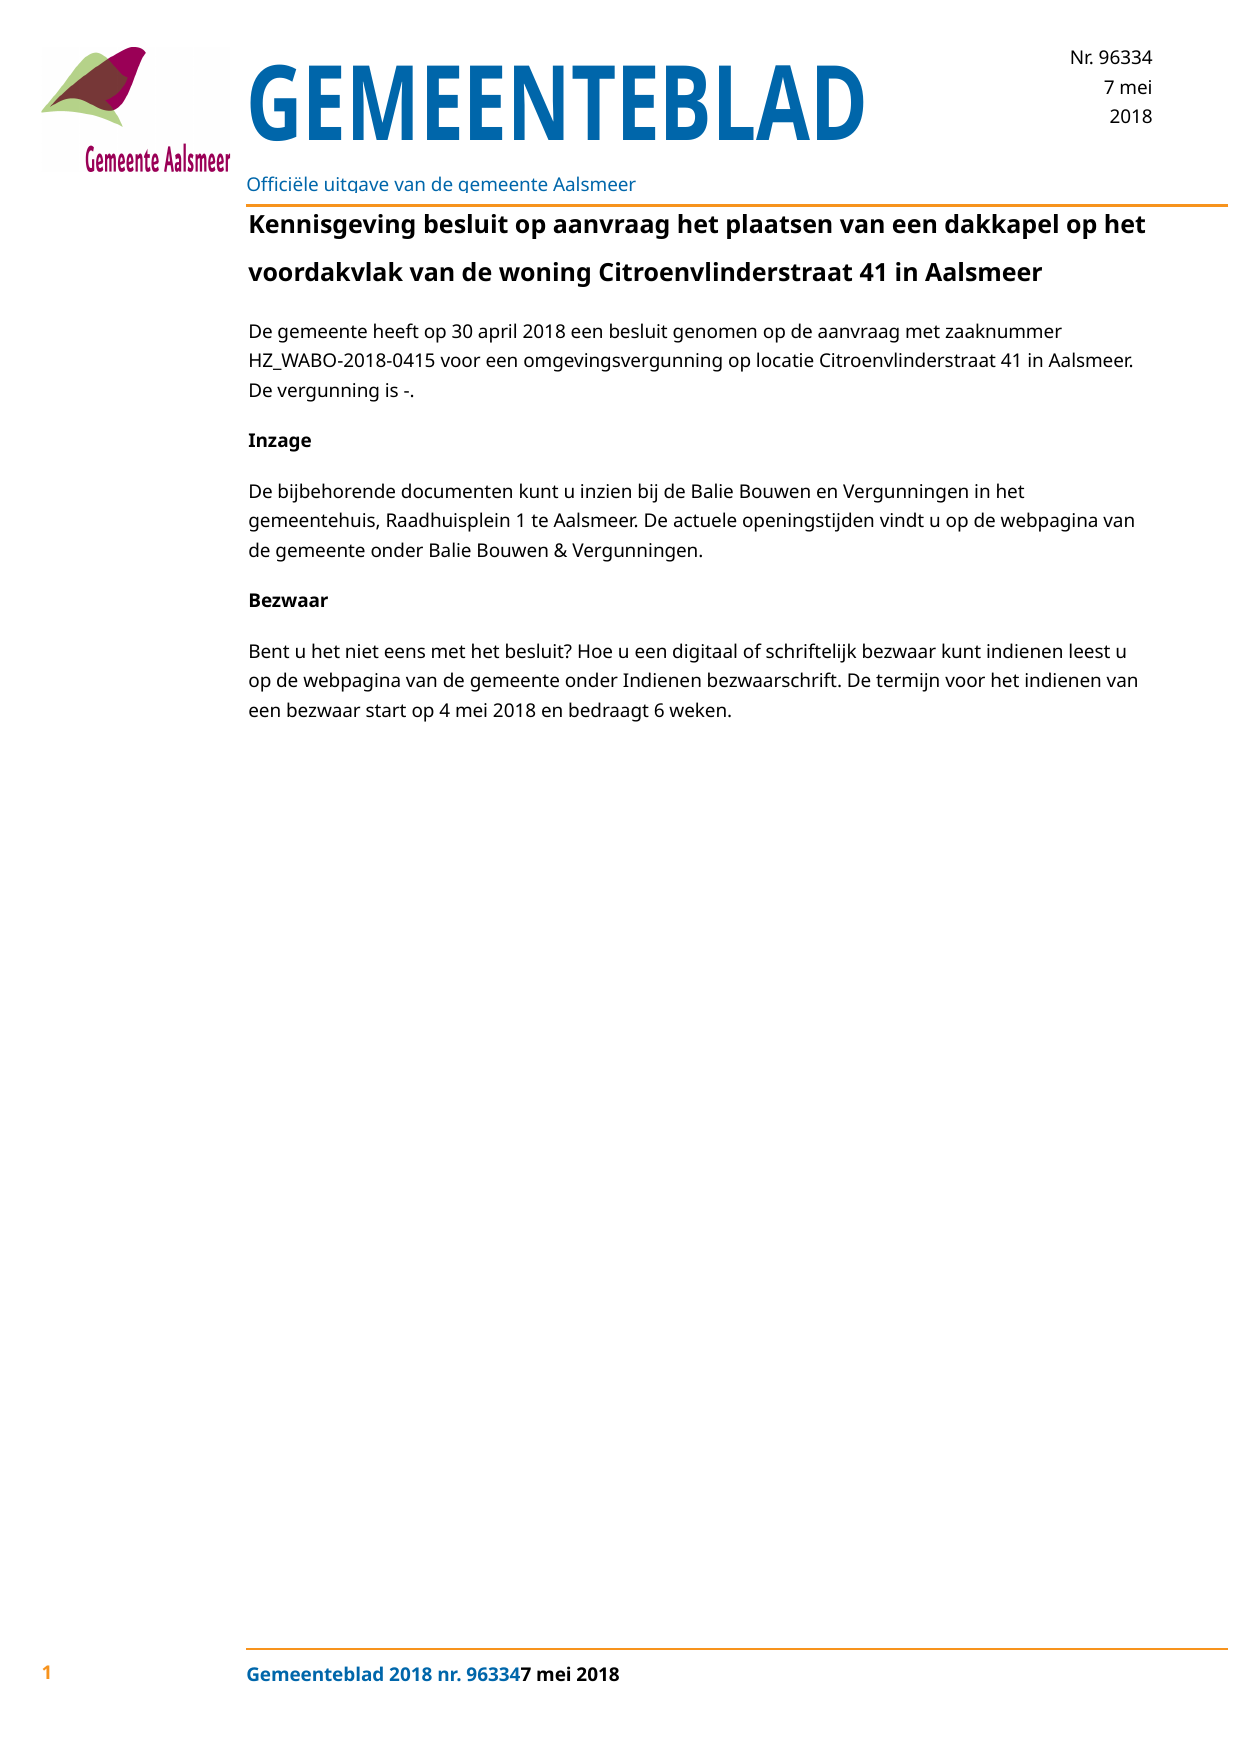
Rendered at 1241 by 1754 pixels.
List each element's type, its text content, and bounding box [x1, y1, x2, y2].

text Bent u het niet eens met het besluit? Hoe u een digitaal of schriftelijk bezwaar kunt indienen leest u op de webpagina van de gemeente onder Indienen bezwaarschrift. De termijn voor het indienen van een bezwaar start op 4 mei 2018 en bedraagt 6 weken. [248, 638, 1152, 723]
picture [41, 47, 231, 172]
text De gemeente heeft op 30 april 2018 een besluit genomen op de aanvraag met zaaknummer HZ_WABO-2018-0415 voor een omgevingsvergunning op locatie Citroenvlinderstraat 41 in Aalsmeer. De vergunning is -. [248, 318, 1152, 403]
text Inzage [248, 427, 1152, 453]
text Bezwaar [248, 587, 1152, 613]
text De bijbehorende documenten kunt u inzien bij de Balie Bouwen en Vergunningen in het gemeentehuis, Raadhuisplein 1 te Aalsmeer. De actuele openingstijden vindt u op de webpagina van de gemeente onder Balie Bouwen & Vergunningen. [248, 478, 1152, 563]
text Kennisgeving besluit op aanvraag het plaatsen van een dakkapel op het voordakvlak van de woning Citroenvlinderstraat 41 in Aalsmeer [248, 207, 1152, 288]
